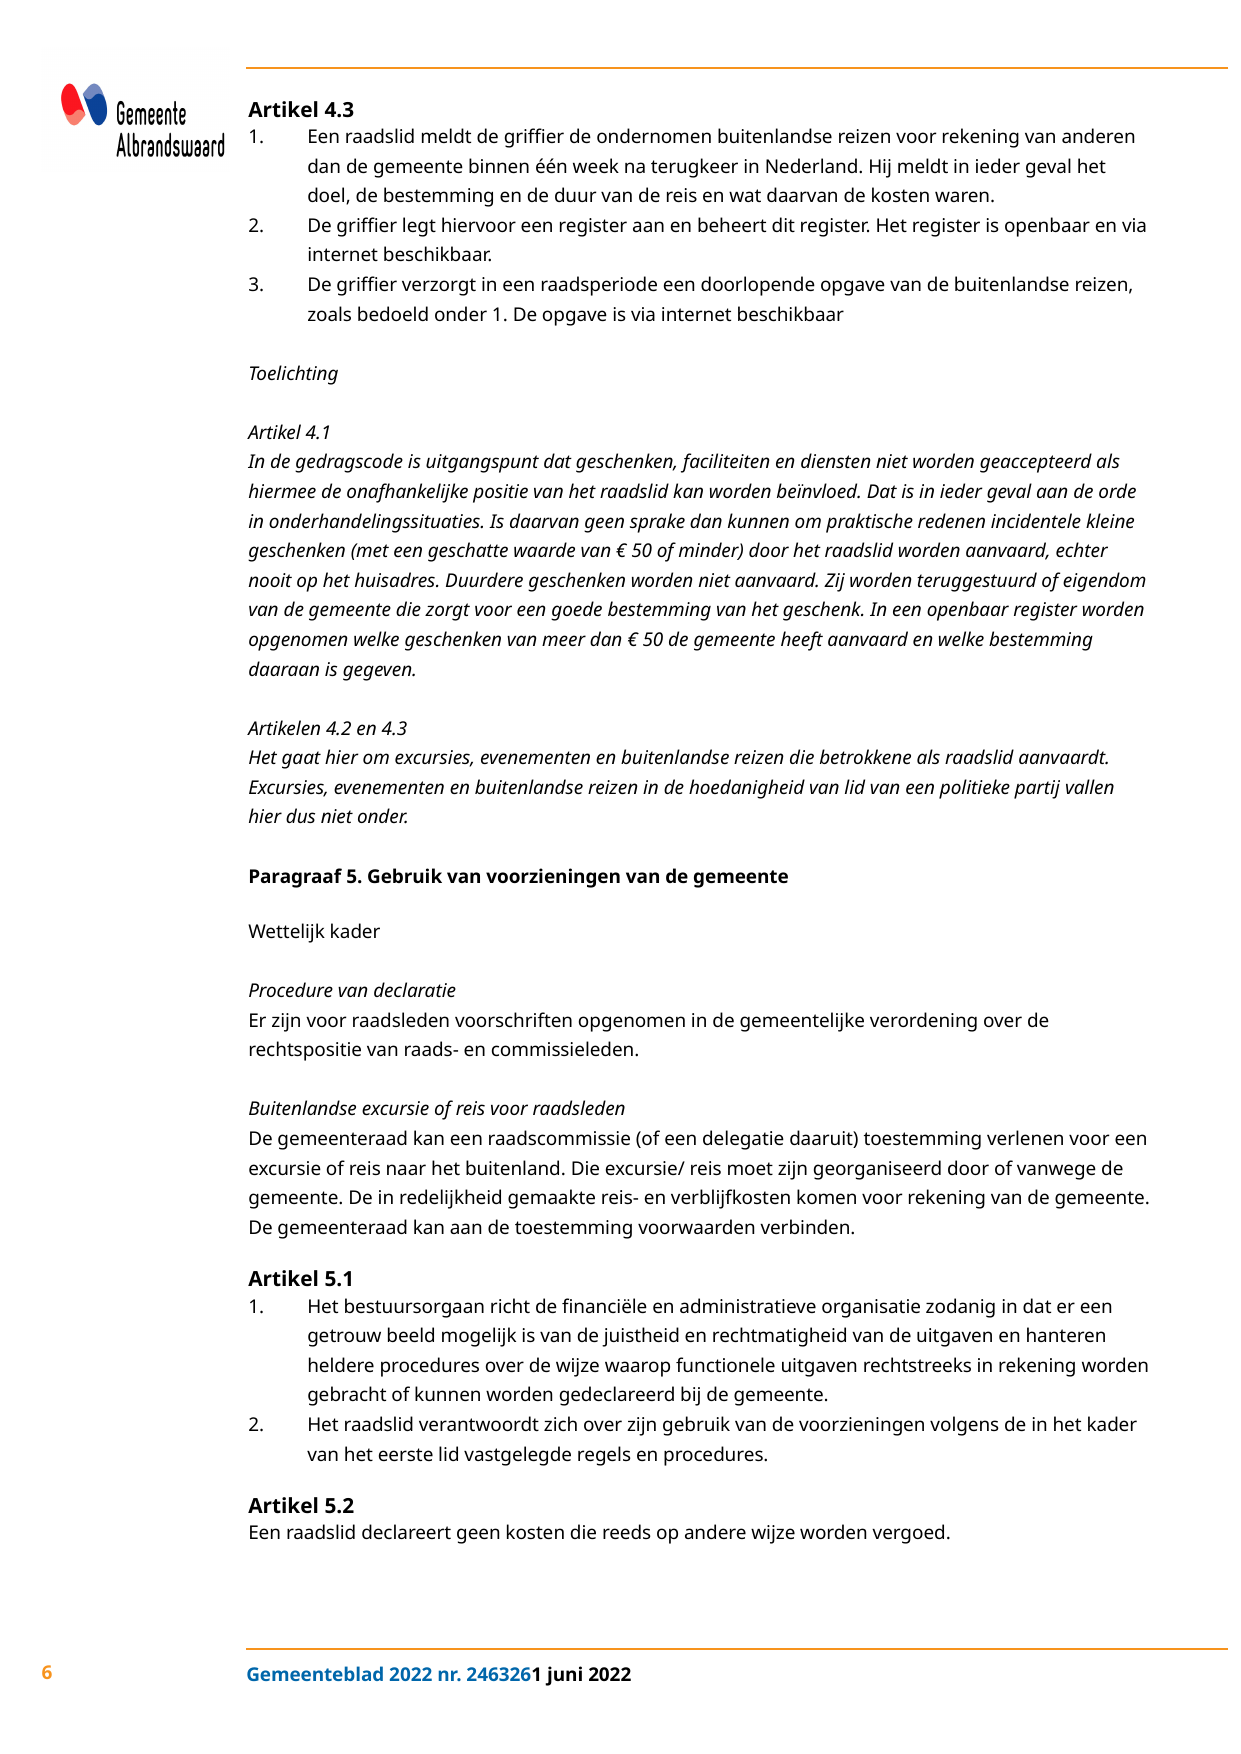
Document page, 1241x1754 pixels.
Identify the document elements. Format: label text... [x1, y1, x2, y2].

text Artikel 4.1 [248, 419, 1152, 445]
text In de gedragscode is uitgangspunt dat geschenken, faciliteiten en diensten niet worden geaccepteerd als hiermee de onafhankelijke positie van het raadslid kan worden beïnvloed. Dat is in ieder geval aan de orde in onderhandelingssituaties. Is daarvan geen sprake dan kunnen om praktische redenen incidentele kleine geschenken (met een geschatte waarde van € 50 of minder) door het raadslid worden aanvaard, echter nooit op het huisadres. Duurdere geschenken worden niet aanvaard. Zij worden teruggestuurd of eigendom van de gemeente die zorgt voor een goede bestemming van het geschenk. In een openbaar register worden opgenomen welke geschenken van meer dan € 50 de gemeente heeft aanvaard en welke bestemming daaraan is gegeven. [248, 449, 1152, 681]
text Paragraaf 5. Gebruik van voorzieningen van de gemeente [248, 863, 1152, 888]
list De griffier legt hiervoor een register aan en beheert dit register. Het register is openbaar en via internet beschikbaar. [248, 212, 1152, 267]
list Het bestuursorgaan richt de financiële en administratieve organisatie zodanig in dat er een getrouw beeld mogelijk is van de juistheid en rechtmatigheid van de uitgaven en hanteren heldere procedures over de wijze waarop functionele uitgaven rechtstreeks in rekening worden gebracht of kunnen worden gedeclareerd bij de gemeente. [248, 1293, 1152, 1407]
text Toelichting [248, 360, 1152, 386]
text Procedure van declaratie [248, 977, 1152, 1003]
list De griffier verzorgt in een raadsperiode een doorlopende opgave van de buitenlandse reizen, zoals bedoeld onder 1. De opgave is via internet beschikbaar [248, 271, 1152, 326]
text Artikel 4.3 [248, 95, 1152, 123]
text Artikelen 4.2 en 4.3 [248, 715, 1152, 741]
picture [41, 47, 231, 172]
text De gemeenteraad kan een raadscommissie (of een delegatie daaruit) toestemming verlenen voor een excursie of reis naar het buitenland. Die excursie/ reis moet zijn georganiseerd door of vanwege de gemeente. De in redelijkheid gemaakte reis- en verblijfkosten komen voor rekening van de gemeente. De gemeenteraad kan aan de toestemming voorwaarden verbinden. [248, 1125, 1152, 1240]
text Wettelijk kader [248, 918, 1152, 944]
text Buitenlandse excursie of reis voor raadsleden [248, 1096, 1152, 1121]
text Er zijn voor raadsleden voorschriften opgenomen in de gemeentelijke verordening over de rechtspositie van raads- en commissieleden. [248, 1007, 1152, 1062]
text Een raadslid declareert geen kosten die reeds op andere wijze worden vergoed. [248, 1519, 1152, 1545]
text Het gaat hier om excursies, evenementen en buitenlandse reizen die betrokkene als raadslid aanvaardt. Excursies, evenementen en buitenlandse reizen in de hoedanigheid van lid van een politieke partij vallen hier dus niet onder. [248, 744, 1152, 829]
list Een raadslid meldt de griffier de ondernomen buitenlandse reizen voor rekening van anderen dan de gemeente binnen één week na terugkeer in Nederland. Hij meldt in ieder geval het doel, de bestemming en de duur van de reis en wat daarvan de kosten waren. [248, 123, 1152, 208]
text Artikel 5.2 [248, 1491, 1152, 1519]
list Het raadslid verantwoordt zich over zijn gebruik van de voorzieningen volgens de in het kader van het eerste lid vastgelegde regels en procedures. [248, 1411, 1152, 1466]
text Artikel 5.1 [248, 1264, 1152, 1293]
